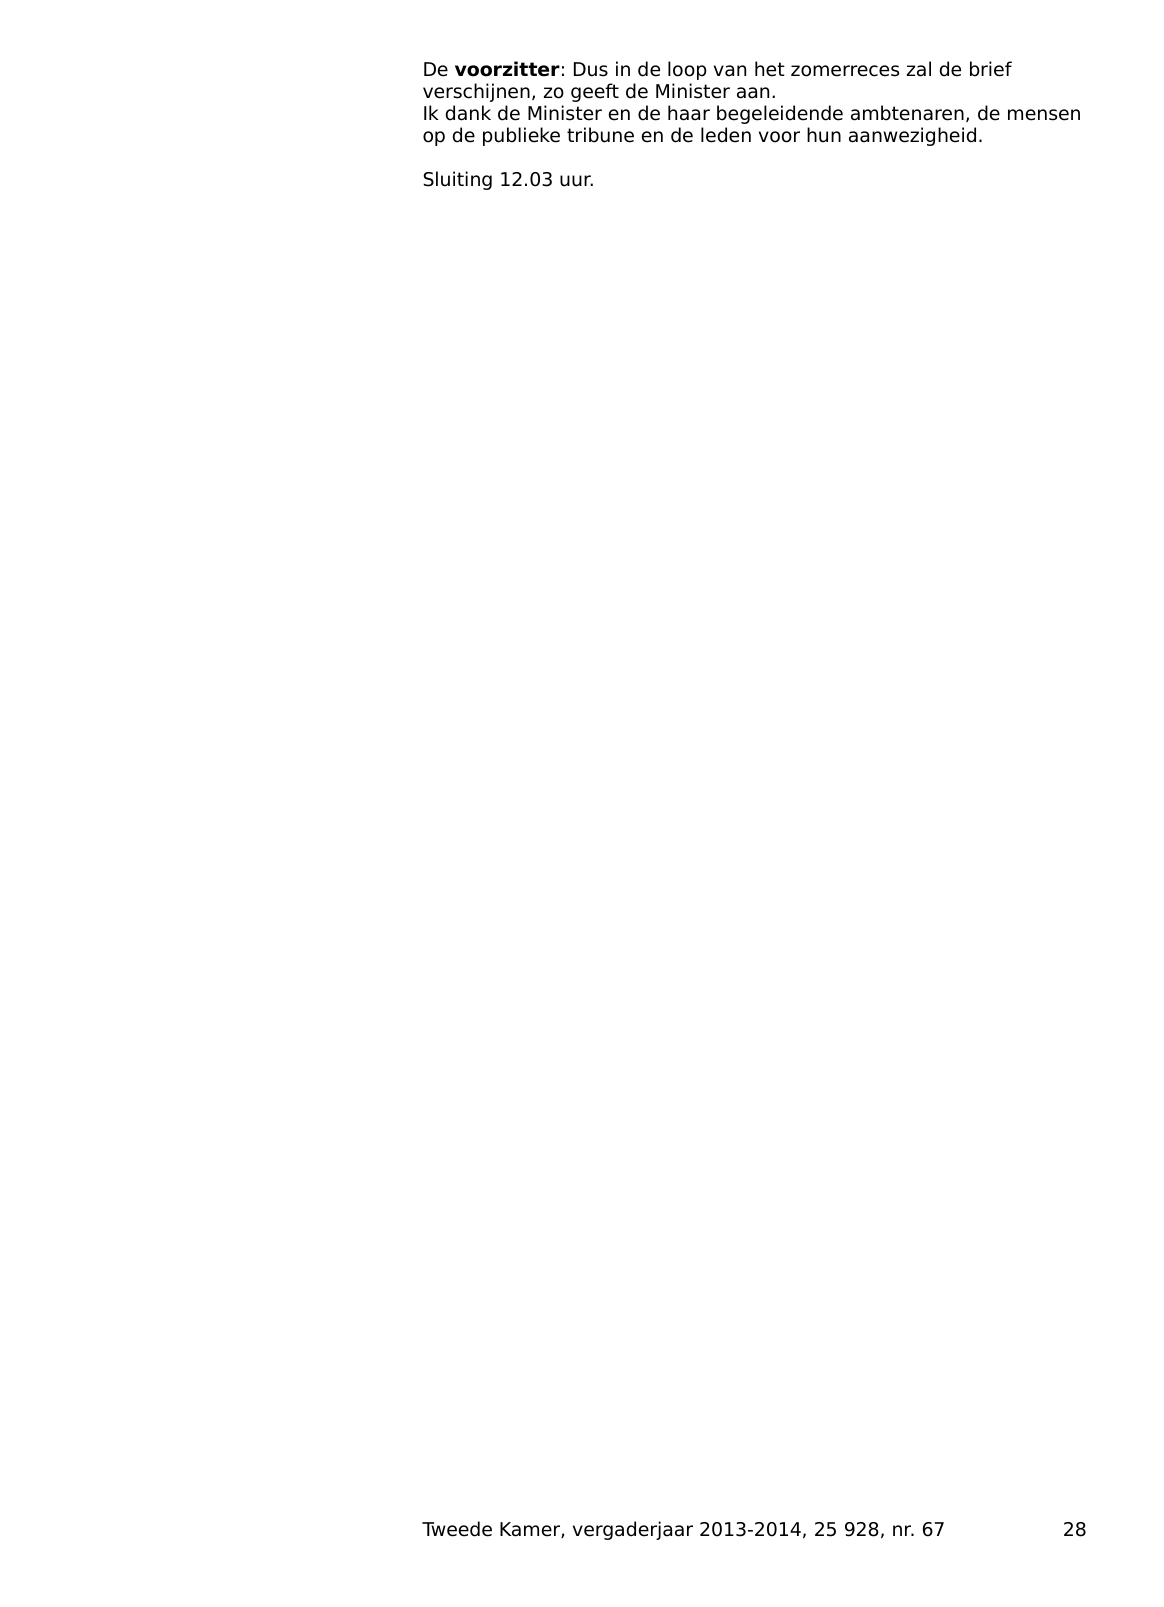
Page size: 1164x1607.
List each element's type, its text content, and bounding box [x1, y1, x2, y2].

text De voorzitter: Dus in de loop van het zomerreces zal de brief verschijnen, zo geeft de Minister aan. [422, 59, 1087, 103]
text Ik dank de Minister en de haar begeleidende ambtenaren, de mensen op de publieke tribune en de leden voor hun aanwezigheid. [422, 103, 1087, 147]
text Sluiting 12.03 uur. [422, 169, 1087, 191]
